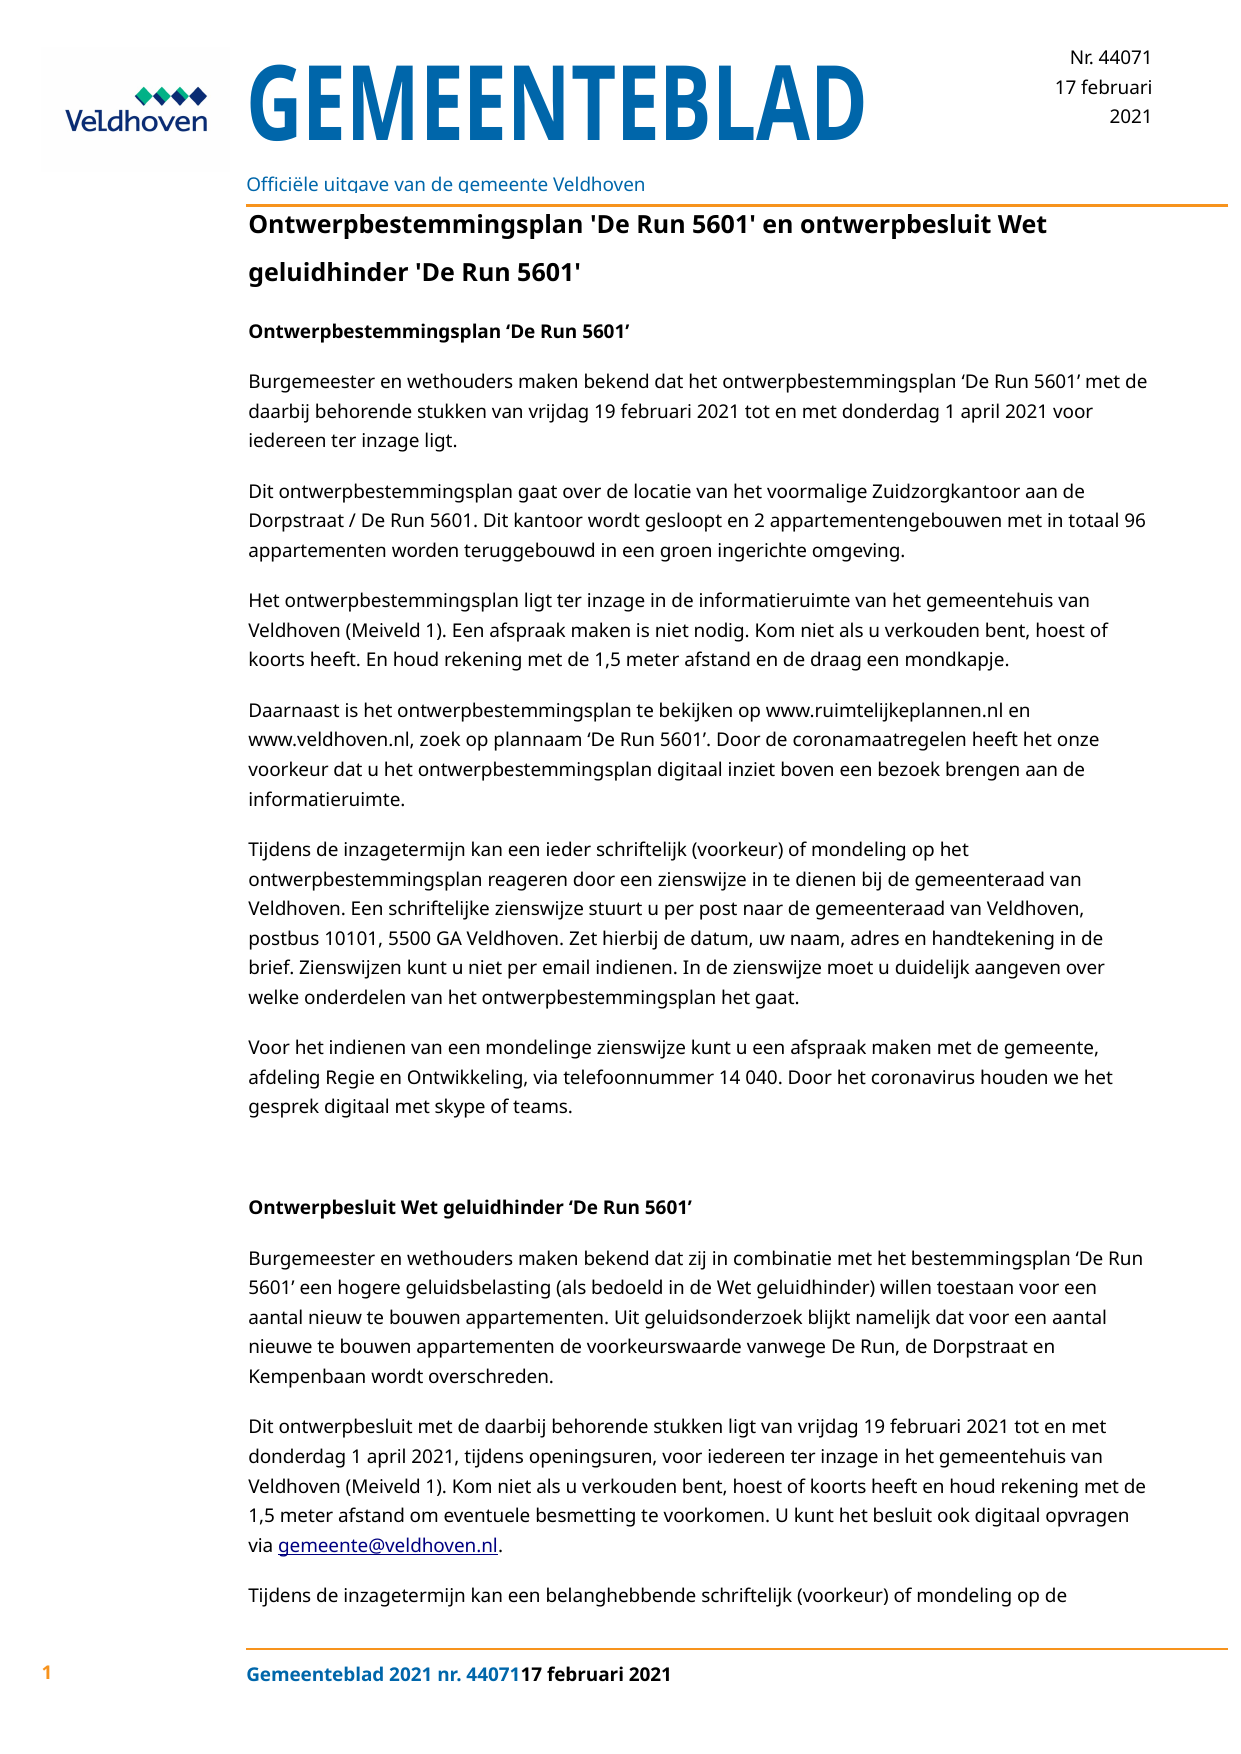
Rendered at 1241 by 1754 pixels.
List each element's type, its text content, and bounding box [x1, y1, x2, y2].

text Tijdens de inzagetermijn kan een ieder schriftelijk (voorkeur) of mondeling op het ontwerpbestemmingsplan reageren door een zienswijze in te dienen bij de gemeenteraad van Veldhoven. Een schriftelijke zienswijze stuurt u per post naar de gemeenteraad van Veldhoven, postbus 10101, 5500 GA Veldhoven. Zet hierbij de datum, uw naam, adres en handtekening in de brief. Zienswijzen kunt u niet per email indienen. In de zienswijze moet u duidelijk aangeven over welke onderdelen van het ontwerpbestemmingsplan het gaat. [248, 836, 1152, 1010]
text Daarnaast is het ontwerpbestemmingsplan te bekijken op www.ruimtelijkeplannen.nl en www.veldhoven.nl, zoek op plannaam ‘De Run 5601’. Door de coronamaatregelen heeft het onze voorkeur dat u het ontwerpbestemmingsplan digitaal inziet boven een bezoek brengen aan de informatieruimte. [248, 697, 1152, 812]
text Burgemeester en wethouders maken bekend dat het ontwerpbestemmingsplan ‘De Run 5601’ met de daarbij behorende stukken van vrijdag 19 februari 2021 tot en met donderdag 1 april 2021 voor iedereen ter inzage ligt. [248, 368, 1152, 453]
text Ontwerpbestemmingsplan ‘De Run 5601’ [248, 318, 1152, 344]
text Dit ontwerpbestemmingsplan gaat over de locatie van het voormalige Zuidzorgkantoor aan de Dorpstraat / De Run 5601. Dit kantoor wordt gesloopt en 2 appartementengebouwen met in totaal 96 appartementen worden teruggebouwd in een groen ingerichte omgeving. [248, 478, 1152, 563]
text Ontwerpbesluit Wet geluidhinder ‘De Run 5601’ [248, 1194, 1152, 1220]
text Het ontwerpbestemmingsplan ligt ter inzage in de informatieruimte van het gemeentehuis van Veldhoven (Meiveld 1). Een afspraak maken is niet nodig. Kom niet als u verkouden bent, hoest of koorts heeft. En houd rekening met de 1,5 meter afstand en de draag een mondkapje. [248, 587, 1152, 672]
text Tijdens de inzagetermijn kan een belanghebbende schriftelijk (voorkeur) of mondeling op de [248, 1582, 1152, 1608]
text Dit ontwerpbesluit met de daarbij behorende stukken ligt van vrijdag 19 februari 2021 tot en met donderdag 1 april 2021, tijdens openingsuren, voor iedereen ter inzage in het gemeentehuis van Veldhoven (Meiveld 1). Kom niet als u verkouden bent, hoest of koorts heeft en houd rekening met de 1,5 meter afstand om eventuele besmetting te voorkomen. U kunt het besluit ook digitaal opvragen via gemeente@veldhoven.nl. [248, 1414, 1152, 1558]
text Ontwerpbestemmingsplan 'De Run 5601' en ontwerpbesluit Wet geluidhinder 'De Run 5601' [248, 207, 1152, 288]
text Burgemeester en wethouders maken bekend dat zij in combinatie met het bestemmingsplan ‘De Run 5601’ een hogere geluidsbelasting (als bedoeld in de Wet geluidhinder) willen toestaan voor een aantal nieuw te bouwen appartementen. Uit geluidsonderzoek blijkt namelijk dat voor een aantal nieuwe te bouwen appartementen de voorkeurswaarde vanwege De Run, de Dorpstraat en Kempenbaan wordt overschreden. [248, 1245, 1152, 1389]
picture [41, 47, 231, 172]
text Voor het indienen van een mondelinge zienswijze kunt u een afspraak maken met de gemeente, afdeling Regie en Ontwikkeling, via telefoonnummer 14 040. Door het coronavirus houden we het gesprek digitaal met skype of teams. [248, 1034, 1152, 1119]
